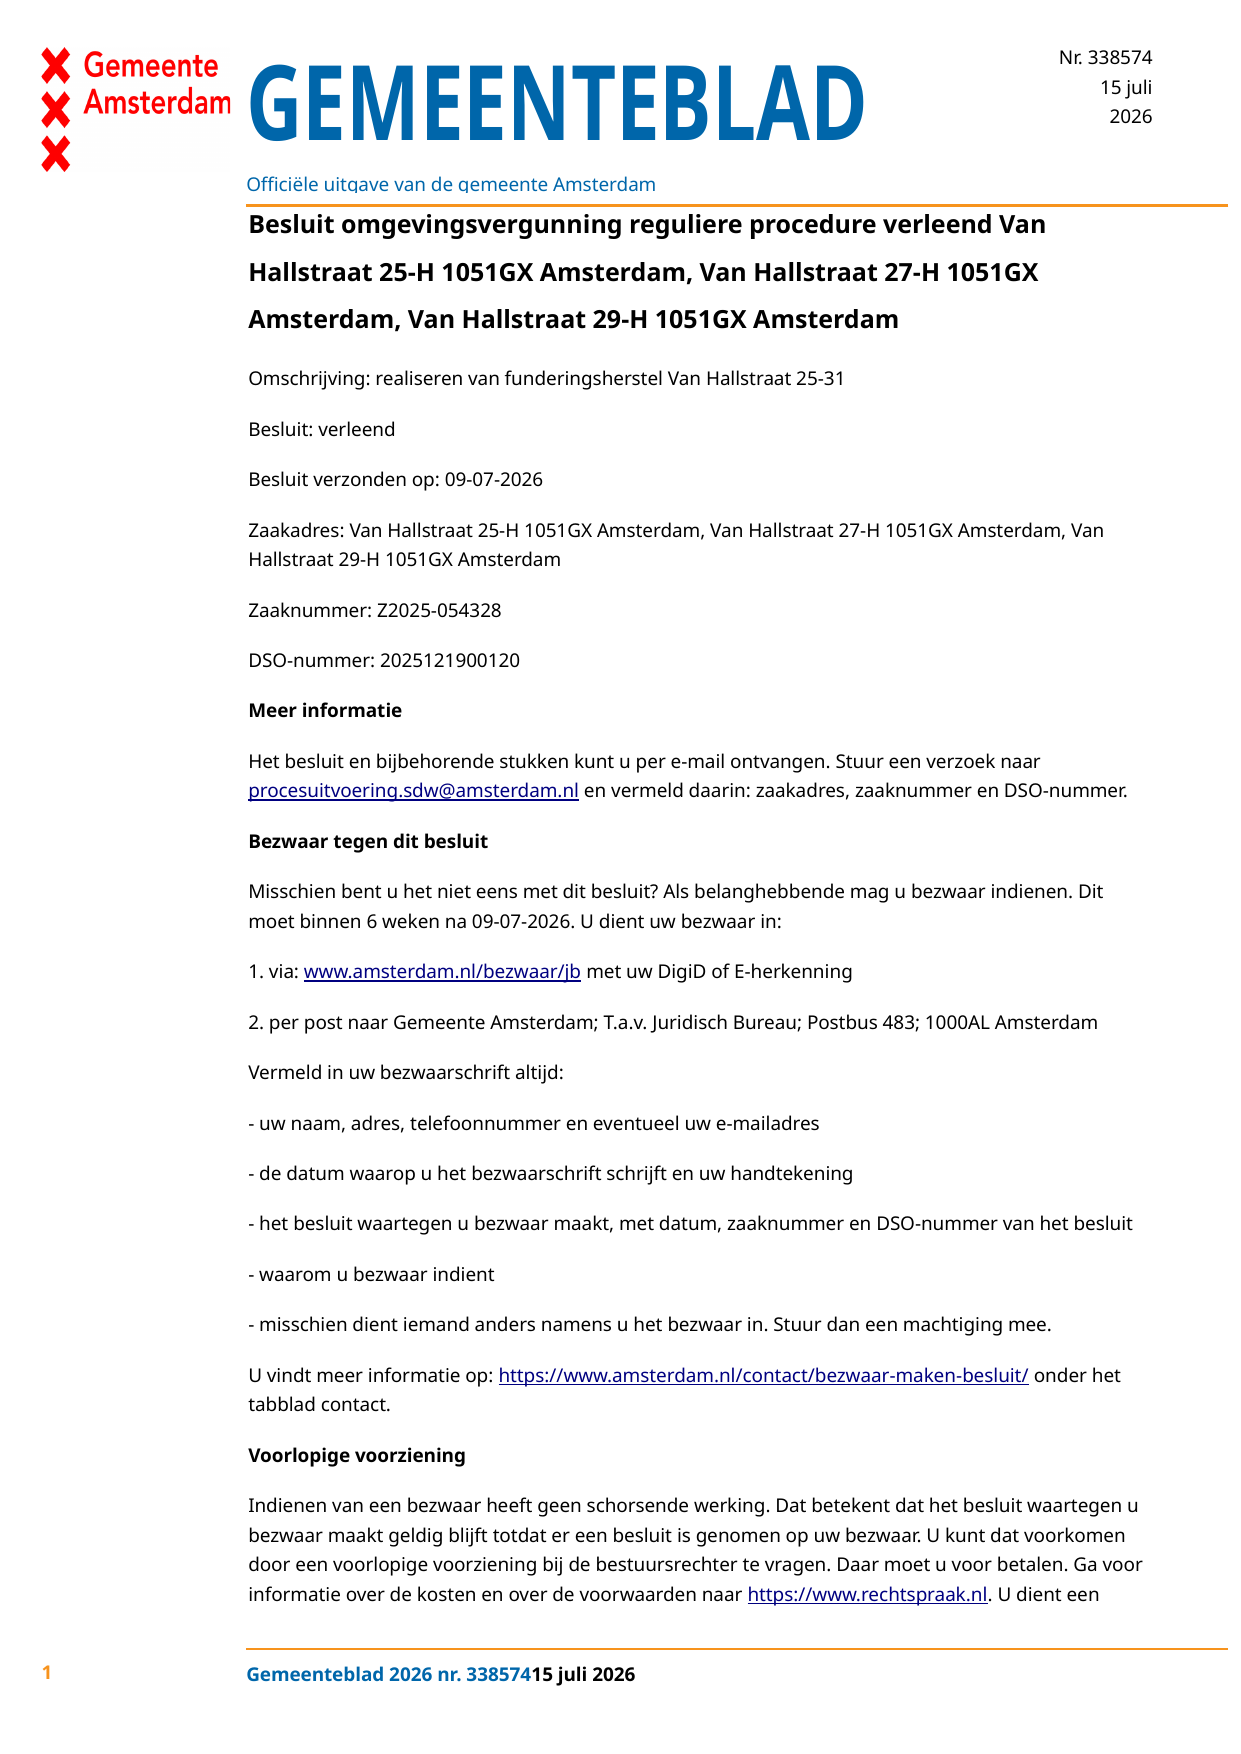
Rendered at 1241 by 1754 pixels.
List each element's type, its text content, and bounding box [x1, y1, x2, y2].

text - waarom u bezwaar indient [248, 1261, 1152, 1287]
text - het besluit waartegen u bezwaar maakt, met datum, zaaknummer en DSO-nummer van het besluit [248, 1211, 1152, 1236]
text Besluit omgevingsvergunning reguliere procedure verleend Van Hallstraat 25-H 1051GX Amsterdam, Van Hallstraat 27-H 1051GX Amsterdam, Van Hallstraat 29-H 1051GX Amsterdam [248, 207, 1152, 336]
text Meer informatie [248, 698, 1152, 723]
text - de datum waarop u het bezwaarschrift schrijft en uw handtekening [248, 1160, 1152, 1186]
text - misschien dient iemand anders namens u het bezwaar in. Stuur dan een machtiging mee. [248, 1311, 1152, 1337]
text Misschien bent u het niet eens met dit besluit? Als belanghebbende mag u bezwaar indienen. Dit moet binnen 6 weken na 09-07-2026. U dient uw bezwaar in: [248, 878, 1152, 934]
text - uw naam, adres, telefoonnummer en eventueel uw e-mailadres [248, 1110, 1152, 1135]
text Omschrijving: realiseren van funderingsherstel Van Hallstraat 25-31 [248, 366, 1152, 391]
text Het besluit en bijbehorende stukken kunt u per e-mail ontvangen. Stuur een verzoek naar procesuitvoering.sdw@amsterdam.nl en vermeld daarin: zaakadres, zaaknummer en DSO-nummer. [248, 748, 1152, 803]
text Indienen van een bezwaar heeft geen schorsende werking. Dat betekent dat het besluit waartegen u bezwaar maakt geldig blijft totdat er een besluit is genomen op uw bezwaar. U kunt dat voorkomen door een voorlopige voorziening bij de bestuursrechter te vragen. Daar moet u voor betalen. Ga voor informatie over de kosten en over de voorwaarden naar https://www.rechtspraak.nl. U dient een [248, 1492, 1152, 1607]
text Besluit: verleend [248, 416, 1152, 442]
text 2. per post naar Gemeente Amsterdam; T.a.v. Juridisch Bureau; Postbus 483; 1000AL Amsterdam [248, 1009, 1152, 1034]
text Vermeld in uw bezwaarschrift altijd: [248, 1059, 1152, 1085]
picture [41, 47, 231, 172]
text 1. via: www.amsterdam.nl/bezwaar/jb met uw DigiD of E-herkenning [248, 958, 1152, 984]
text Besluit verzonden op: 09-07-2026 [248, 466, 1152, 492]
text DSO-nummer: 2025121900120 [248, 647, 1152, 673]
text U vindt meer informatie op: https://www.amsterdam.nl/contact/bezwaar-maken-besluit/ onder het tabblad contact. [248, 1362, 1152, 1417]
text Bezwaar tegen dit besluit [248, 828, 1152, 854]
text Zaakadres: Van Hallstraat 25-H 1051GX Amsterdam, Van Hallstraat 27-H 1051GX Amsterdam, Van Hallstraat 29-H 1051GX Amsterdam [248, 517, 1152, 572]
text Zaaknummer: Z2025-054328 [248, 597, 1152, 622]
text Voorlopige voorziening [248, 1442, 1152, 1467]
